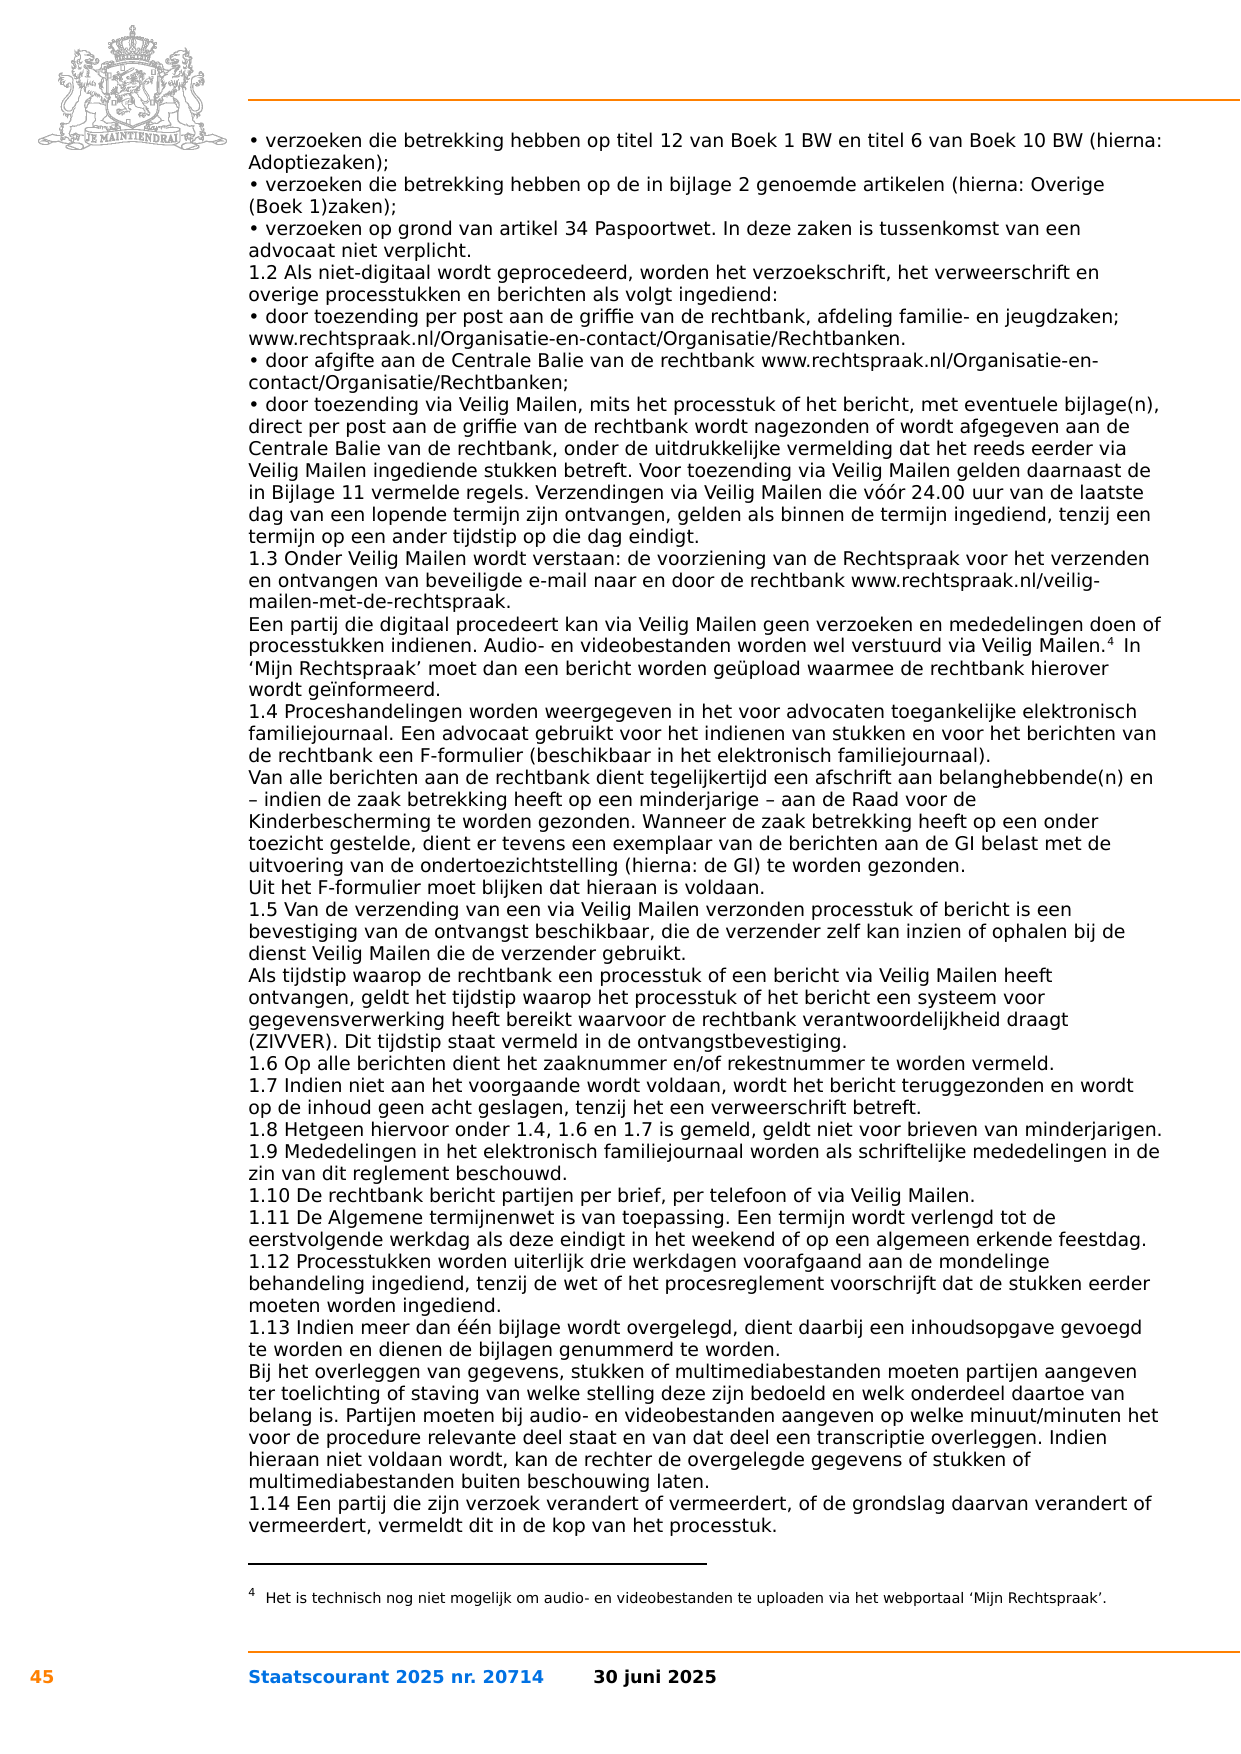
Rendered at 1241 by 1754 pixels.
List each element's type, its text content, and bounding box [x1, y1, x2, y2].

text • door toezending via Veilig Mailen, mits het processtuk of het bericht, met eventuele bijlage(n), direct per post aan de griffie van de rechtbank wordt nagezonden of wordt afgegeven aan de Centrale Balie van de rechtbank, onder de uitdrukkelijke vermelding dat het reeds eerder via Veilig Mailen ingediende stukken betreft. Voor toezending via Veilig Mailen gelden daarnaast de in Bijlage 11 vermelde regels. Verzendingen via Veilig Mailen die vóór 24.00 uur van de laatste dag van een lopende termijn zijn ontvangen, gelden als binnen de termijn ingediend, tenzij een termijn op een ander tijdstip op die dag eindigt. [248, 394, 1163, 547]
text 1.10 De rechtbank bericht partijen per brief, per telefoon of via Veilig Mailen. [248, 1185, 1163, 1207]
text 1.9 Mededelingen in het elektronisch familiejournaal worden als schriftelijke mededelingen in de zin van dit reglement beschouwd. [248, 1141, 1163, 1185]
text 1.11 De Algemene termijnenwet is van toepassing. Een termijn wordt verlengd tot de eerstvolgende werkdag als deze eindigt in het weekend of op een algemeen erkende feestdag. [248, 1207, 1163, 1251]
text 1.14 Een partij die zijn verzoek verandert of vermeerdert, of de grondslag daarvan verandert of vermeerdert, vermeldt dit in de kop van het processtuk. [248, 1493, 1163, 1537]
text Als tijdstip waarop de rechtbank een processtuk of een bericht via Veilig Mailen heeft ontvangen, geldt het tijdstip waarop het processtuk of het bericht een systeem voor gegevensverwerking heeft bereikt waarvoor de rechtbank verantwoordelijkheid draagt (ZIVVER). Dit tijdstip staat vermeld in de ontvangstbevestiging. [248, 965, 1163, 1053]
text 1.3 Onder Veilig Mailen wordt verstaan: de voorziening van de Rechtspraak voor het verzenden en ontvangen van beveiligde e-mail naar en door de rechtbank www.rechtspraak.nl/veilig-mailen-met-de-rechtspraak. [248, 547, 1163, 613]
text 1.6 Op alle berichten dient het zaaknummer en/of rekestnummer te worden vermeld. [248, 1053, 1163, 1075]
text Bij het overleggen van gegevens, stukken of multimediabestanden moeten partijen aangeven ter toelichting of staving van welke stelling deze zijn bedoeld en welk onderdeel daartoe van belang is. Partijen moeten bij audio- en videobestanden aangeven op welke minuut/minuten het voor de procedure relevante deel staat en van dat deel een transcriptie overleggen. Indien hieraan niet voldaan wordt, kan de rechter de overgelegde gegevens of stukken of multimediabestanden buiten beschouwing laten. [248, 1361, 1163, 1493]
text 1.8 Hetgeen hiervoor onder 1.4, 1.6 en 1.7 is gemeld, geldt niet voor brieven van minderjarigen. [248, 1119, 1163, 1141]
text • verzoeken die betrekking hebben op titel 12 van Boek 1 BW en titel 6 van Boek 10 BW (hierna: Adoptiezaken); [248, 130, 1163, 174]
text 1.5 Van de verzending van een via Veilig Mailen verzonden processtuk of bericht is een bevestiging van de ontvangst beschikbaar, die de verzender zelf kan inzien of ophalen bij de dienst Veilig Mailen die de verzender gebruikt. [248, 899, 1163, 965]
text • door toezending per post aan de griffie van de rechtbank, afdeling familie- en jeugdzaken; www.rechtspraak.nl/Organisatie-en-contact/Organisatie/Rechtbanken. [248, 306, 1163, 350]
text 1.2 Als niet-digitaal wordt geprocedeerd, worden het verzoekschrift, het verweerschrift en overige processtukken en berichten als volgt ingediend: [248, 262, 1163, 306]
text 1.13 Indien meer dan één bijlage wordt overgelegd, dient daarbij een inhoudsopgave gevoegd te worden en dienen de bijlagen genummerd te worden. [248, 1317, 1163, 1361]
text • verzoeken die betrekking hebben op de in bijlage 2 genoemde artikelen (hierna: Overige (Boek 1)zaken); [248, 174, 1163, 218]
text Een partij die digitaal procedeert kan via Veilig Mailen geen verzoeken en mededelingen doen of processtukken indienen. Audio- en videobestanden worden wel verstuurd via Veilig Mailen. In ‘Mijn Rechtspraak’ moet dan een bericht worden geüpload waarmee de rechtbank hierover wordt geïnformeerd. [248, 613, 1163, 701]
text 1.7 Indien niet aan het voorgaande wordt voldaan, wordt het bericht teruggezonden en wordt op de inhoud geen acht geslagen, tenzij het een verweerschrift betreft. [248, 1075, 1163, 1119]
text Van alle berichten aan de rechtbank dient tegelijkertijd een afschrift aan belanghebbende(n) en – indien de zaak betrekking heeft op een minderjarige – aan de Raad voor de Kinderbescherming te worden gezonden. Wanneer de zaak betrekking heeft op een onder toezicht gestelde, dient er tevens een exemplaar van de berichten aan de GI belast met de uitvoering van de ondertoezichtstelling (hierna: de GI) te worden gezonden. [248, 767, 1163, 877]
text 1.12 Processtukken worden uiterlijk drie werkdagen voorafgaand aan de mondelinge behandeling ingediend, tenzij de wet of het procesreglement voorschrijft dat de stukken eerder moeten worden ingediend. [248, 1251, 1163, 1317]
text 1.4 Proceshandelingen worden weergegeven in het voor advocaten toegankelijke elektronisch familiejournaal. Een advocaat gebruikt voor het indienen van stukken en voor het berichten van de rechtbank een F-formulier (beschikbaar in het elektronisch familiejournaal). [248, 701, 1163, 767]
picture [38, 25, 227, 150]
text Het is technisch nog niet mogelijk om audio- en videobestanden te uploaden via het webportaal ‘Mijn Rechtspraak’. [248, 1586, 1163, 1608]
text • verzoeken op grond van artikel 34 Paspoortwet. In deze zaken is tussenkomst van een advocaat niet verplicht. [248, 218, 1163, 262]
text • door afgifte aan de Centrale Balie van de rechtbank www.rechtspraak.nl/Organisatie-en-contact/Organisatie/Rechtbanken; [248, 350, 1163, 394]
text Uit het F-formulier moet blijken dat hieraan is voldaan. [248, 877, 1163, 899]
